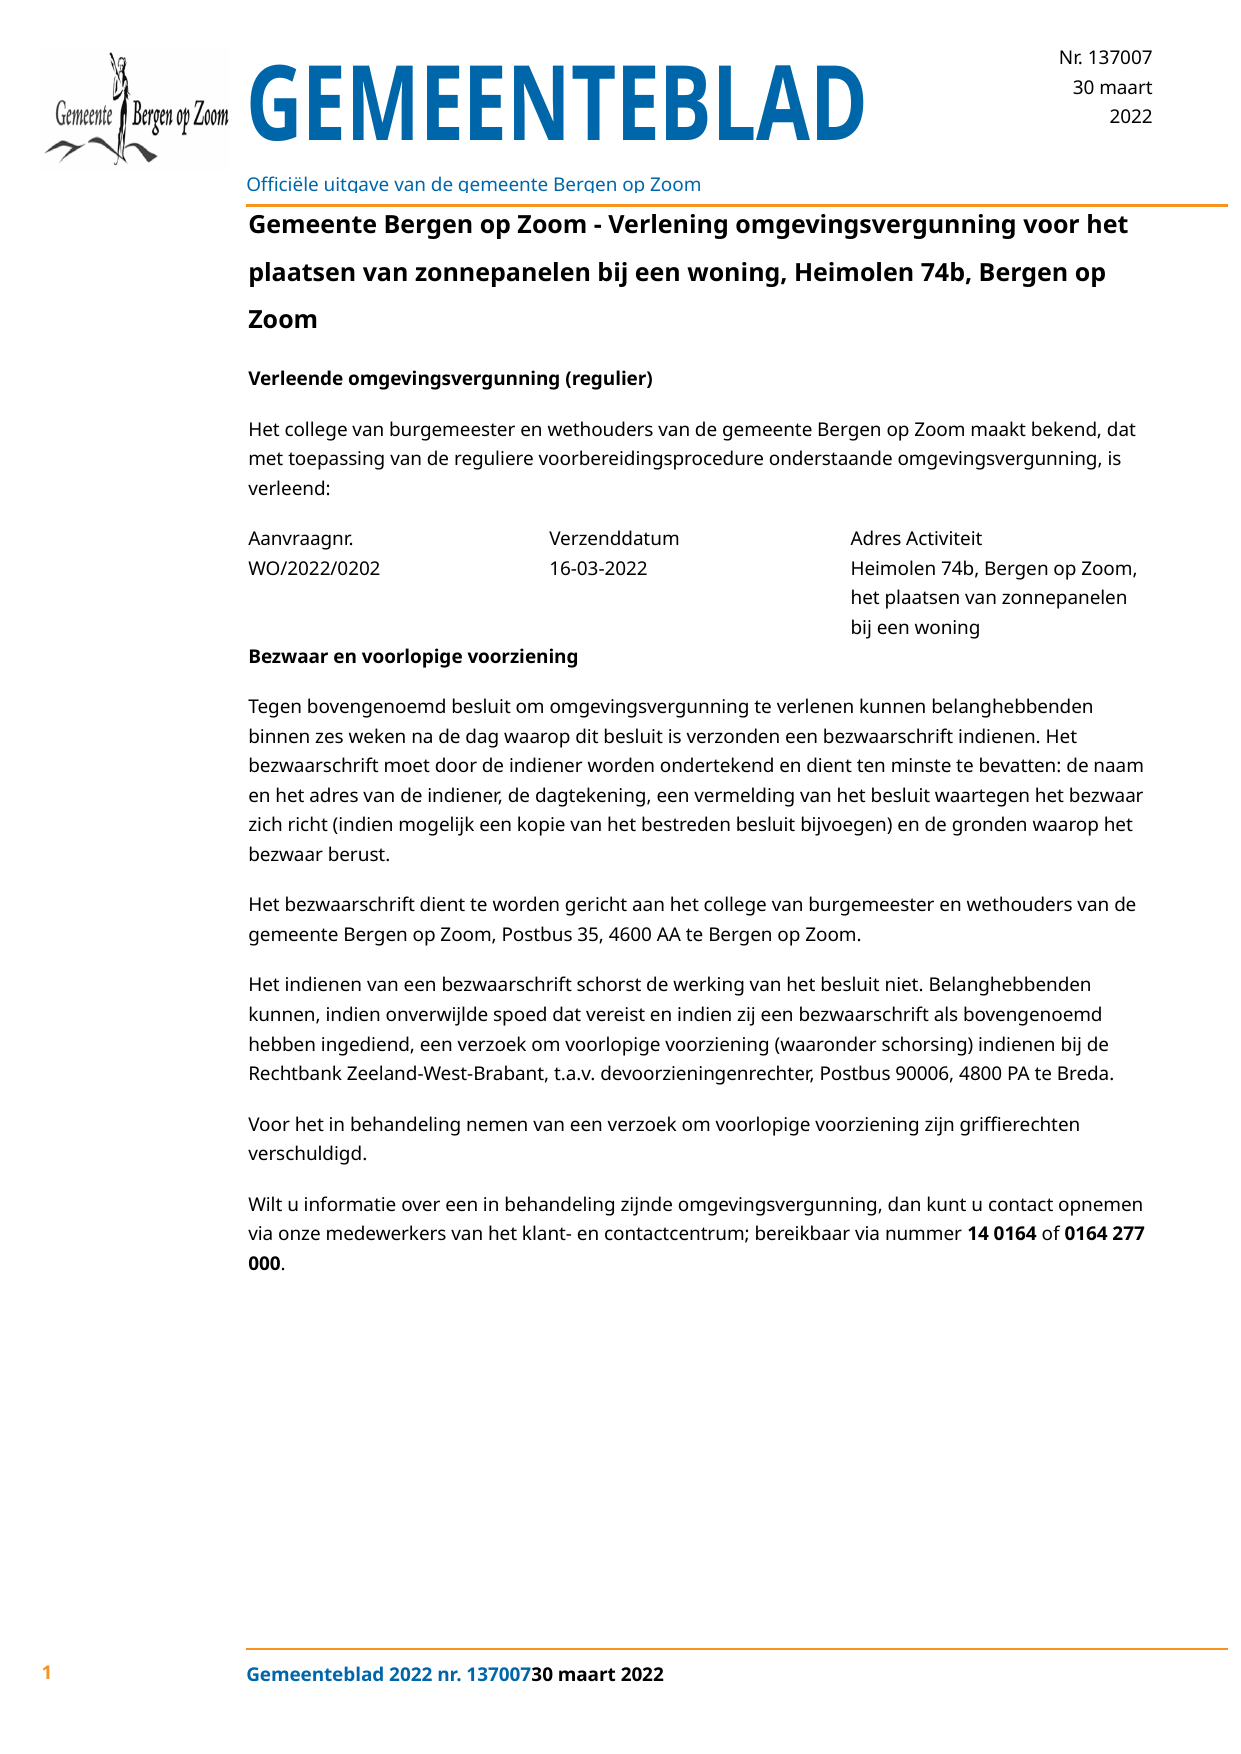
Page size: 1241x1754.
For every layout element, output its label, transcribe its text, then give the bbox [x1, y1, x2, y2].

text Gemeente Bergen op Zoom - Verlening omgevingsvergunning voor het plaatsen van zonnepanelen bij een woning, Heimolen 74b, Bergen op Zoom [248, 207, 1152, 336]
table_header Aanvraagnr. [248, 526, 549, 551]
picture [41, 47, 231, 172]
text Het bezwaarschrift dient te worden gericht aan het college van burgemeester en wethouders van de gemeente Bergen op Zoom, Postbus 35, 4600 AA te Bergen op Zoom. [248, 892, 1152, 947]
text Het indienen van een bezwaarschrift schorst de werking van het besluit niet. Belanghebbenden kunnen, indien onverwijlde spoed dat vereist en indien zij een bezwaarschrift als bovengenoemd hebben ingediend, een verzoek om voorlopige voorziening (waaronder schorsing) indienen bij de Rechtbank Zeeland-West-Brabant, t.a.v. devoorzieningenrechter, Postbus 90006, 4800 PA te Breda. [248, 972, 1152, 1086]
text Wilt u informatie over een in behandeling zijnde omgevingsvergunning, dan kunt u contact opnemen via onze medewerkers van het klant- en contactcentrum; bereikbaar via nummer 14 0164 of 0164 277 000. [248, 1191, 1152, 1276]
text Verleende omgevingsvergunning (regulier) [248, 366, 1152, 391]
text Tegen bovengenoemd besluit om omgevingsvergunning te verlenen kunnen belanghebbenden binnen zes weken na de dag waarop dit besluit is verzonden een bezwaarschrift indienen. Het bezwaarschrift moet door de indiener worden ondertekend en dient ten minste te bevatten: de naam en het adres van de indiener, de dagtekening, een vermelding van het besluit waartegen het bezwaar zich richt (indien mogelijk een kopie van het bestreden besluit bijvoegen) en de gronden waarop het bezwaar berust. [248, 693, 1152, 867]
table_header Adres Activiteit [850, 526, 1152, 551]
table_header Verzenddatum [549, 526, 850, 551]
table_header WO/2022/0202 [248, 555, 549, 639]
table_header Heimolen 74b, Bergen op Zoom, het plaatsen van zonnepanelen bij een woning [850, 555, 1152, 639]
text Bezwaar en voorlopige voorziening [248, 643, 1152, 668]
text Voor het in behandeling nemen van een verzoek om voorlopige voorziening zijn griffierechten verschuldigd. [248, 1111, 1152, 1166]
table_header 16-03-2022 [549, 555, 850, 639]
text Het college van burgemeester en wethouders van de gemeente Bergen op Zoom maakt bekend, dat met toepassing van de reguliere voorbereidingsprocedure onderstaande omgevingsvergunning, is verleend: [248, 416, 1152, 501]
